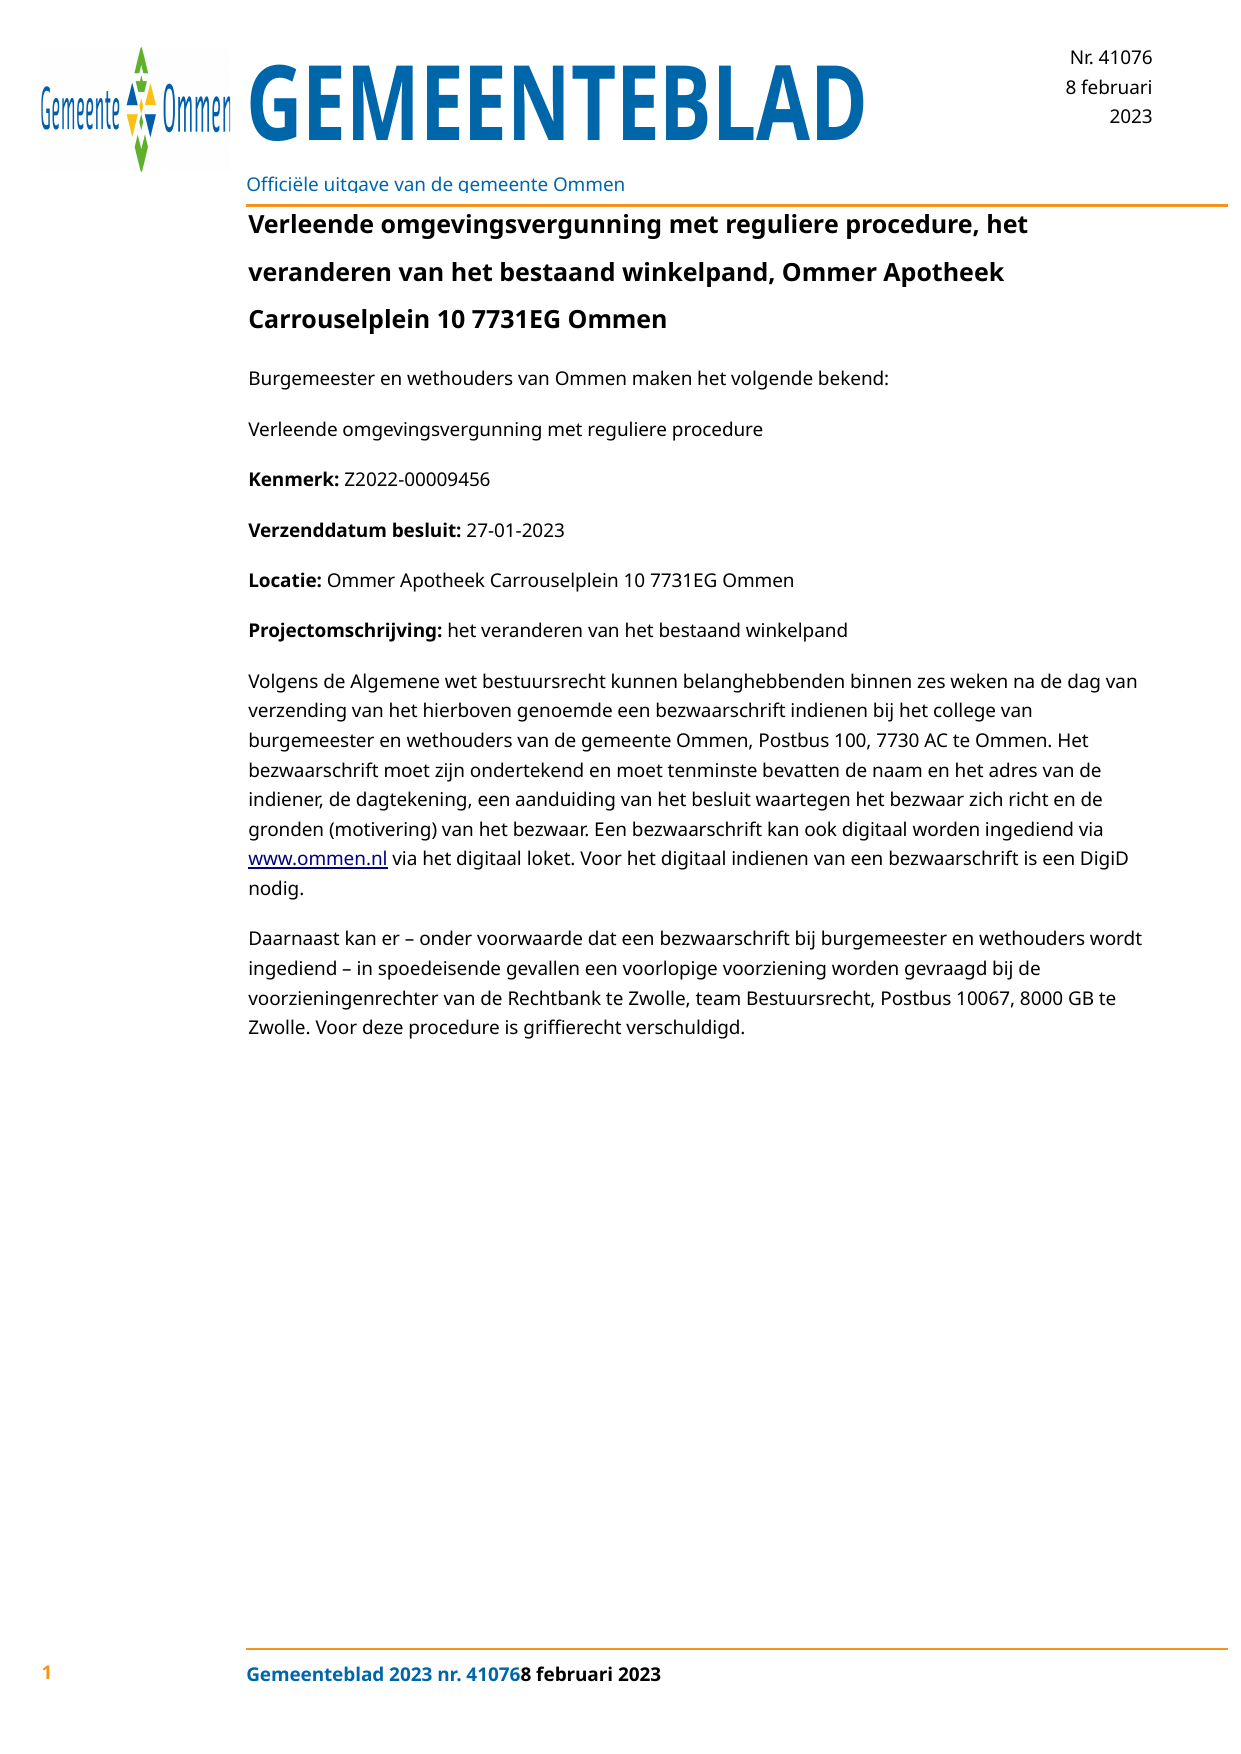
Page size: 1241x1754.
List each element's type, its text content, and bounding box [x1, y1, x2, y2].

picture [41, 47, 231, 172]
text Verleende omgevingsvergunning met reguliere procedure [248, 416, 1152, 442]
text Projectomschrijving: het veranderen van het bestaand winkelpand [248, 618, 1152, 643]
text Verzenddatum besluit: 27-01-2023 [248, 517, 1152, 542]
text Verleende omgevingsvergunning met reguliere procedure, het veranderen van het bestaand winkelpand, Ommer Apotheek Carrouselplein 10 7731EG Ommen [248, 207, 1152, 336]
text Locatie: Ommer Apotheek Carrouselplein 10 7731EG Ommen [248, 567, 1152, 593]
text Volgens de Algemene wet bestuursrecht kunnen belanghebbenden binnen zes weken na de dag van verzending van het hierboven genoemde een bezwaarschrift indienen bij het college van burgemeester en wethouders van de gemeente Ommen, Postbus 100, 7730 AC te Ommen. Het bezwaarschrift moet zijn ondertekend en moet tenminste bevatten de naam en het adres van de indiener, de dagtekening, een aanduiding van het besluit waartegen het bezwaar zich richt en de gronden (motivering) van het bezwaar. Een bezwaarschrift kan ook digitaal worden ingediend via www.ommen.nl via het digitaal loket. Voor het digitaal indienen van een bezwaarschrift is een DigiD nodig. [248, 668, 1152, 901]
text Burgemeester en wethouders van Ommen maken het volgende bekend: [248, 366, 1152, 391]
text Daarnaast kan er – onder voorwaarde dat een bezwaarschrift bij burgemeester en wethouders wordt ingediend – in spoedeisende gevallen een voorlopige voorziening worden gevraagd bij de voorzieningenrechter van de Rechtbank te Zwolle, team Bestuursrecht, Postbus 10067, 8000 GB te Zwolle. Voor deze procedure is griffierecht verschuldigd. [248, 926, 1152, 1040]
text Kenmerk: Z2022-00009456 [248, 466, 1152, 492]
